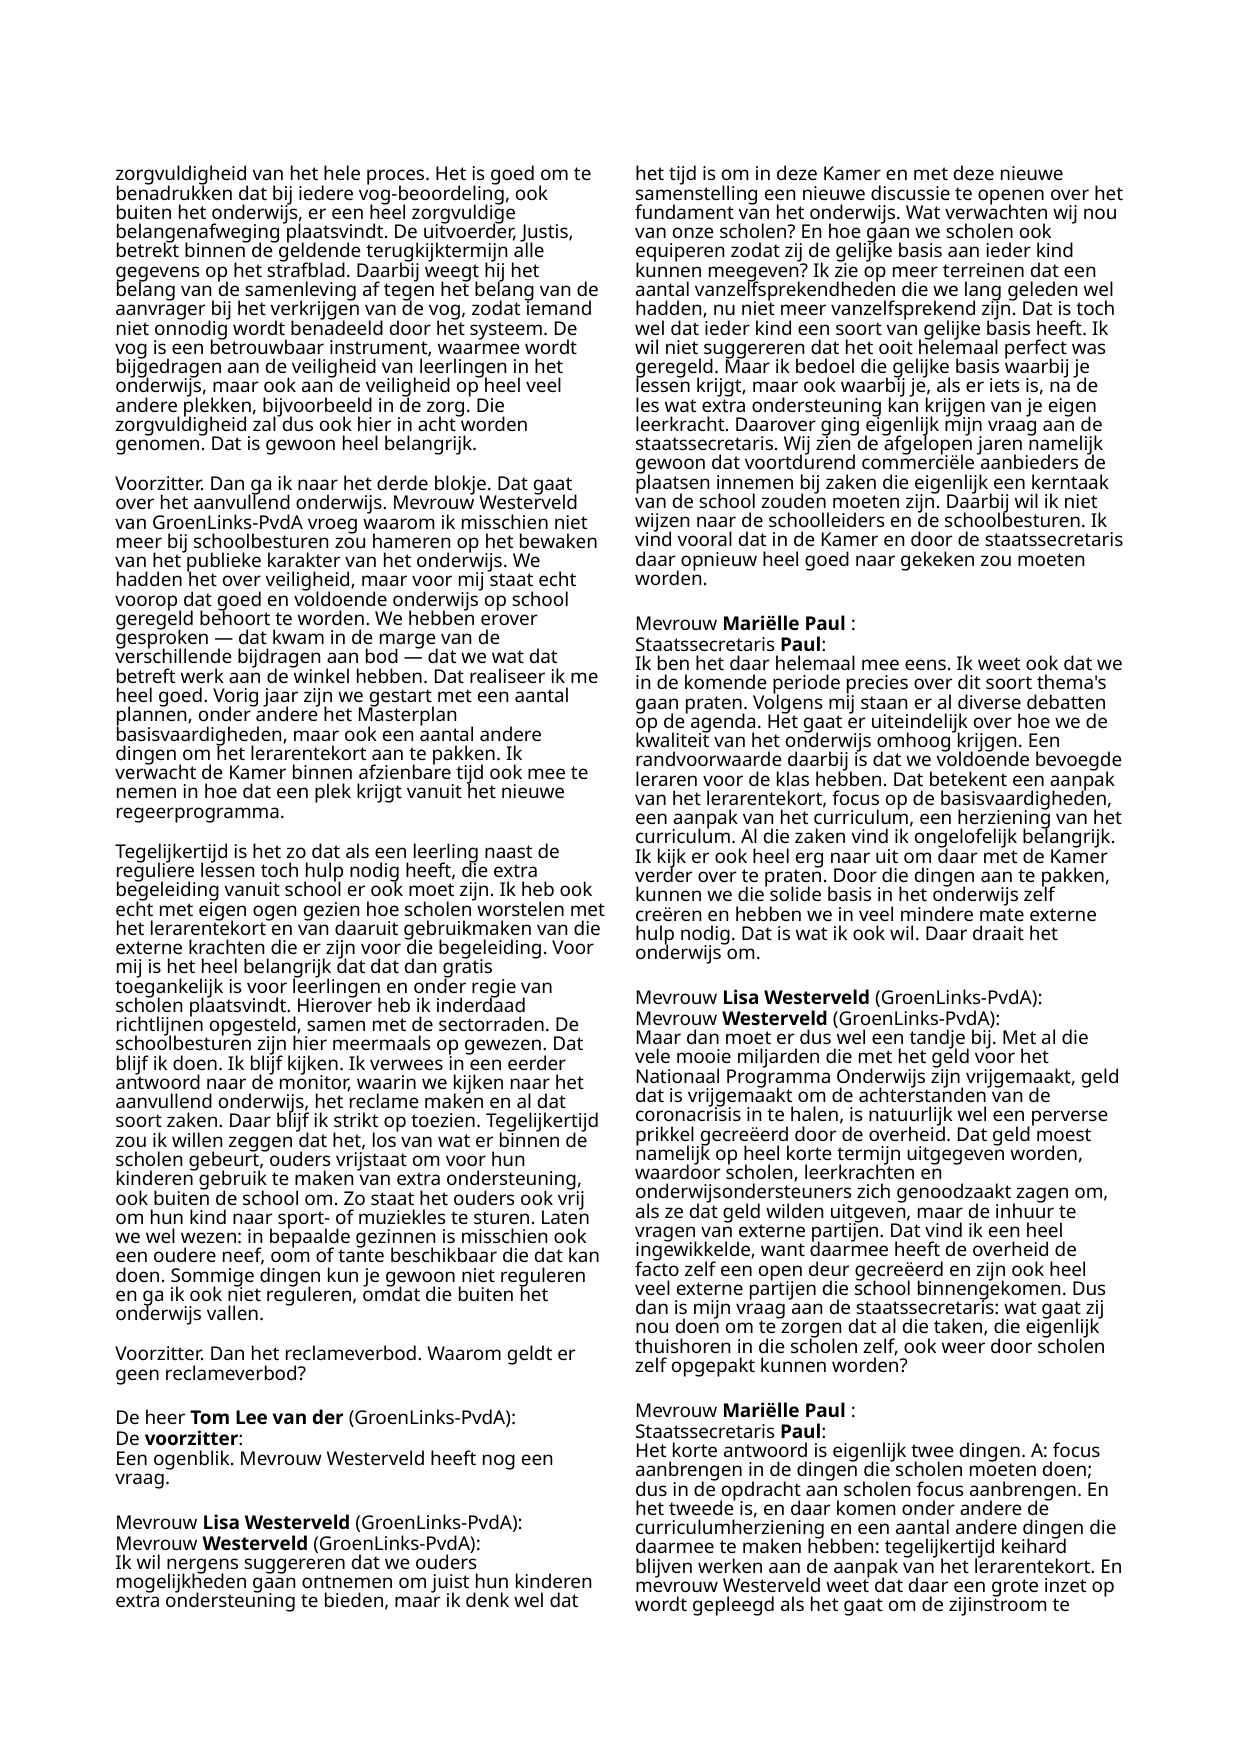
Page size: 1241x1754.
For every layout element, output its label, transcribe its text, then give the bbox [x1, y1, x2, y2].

text Staatssecretaris Paul: [635, 1423, 1125, 1442]
text Maar dan moet er dus wel een tandje bij. Met al die vele mooie miljarden die met het geld voor het Nationaal Programma Onderwijs zijn vrijgemaakt, geld dat is vrijgemaakt om de achterstanden van de coronacrisis in te halen, is natuurlijk wel een perverse prikkel gecreëerd door de overheid. Dat geld moest namelijk op heel korte termijn uitgegeven worden, waardoor scholen, leerkrachten en onderwijsondersteuners zich genoodzaakt zagen om, als ze dat geld wilden uitgeven, maar de inhuur te vragen van externe partijen. Dat vind ik een heel ingewikkelde, want daarmee heeft de overheid de facto zelf een open deur gecreëerd en zijn ook heel veel externe partijen die school binnengekomen. Dus dan is mijn vraag aan de staatssecretaris: wat gaat zij nou doen om te zorgen dat al die taken, die eigenlijk thuishoren in die scholen zelf, ook weer door scholen zelf opgepakt kunnen worden? [635, 1029, 1125, 1376]
text Mevrouw Westerveld (GroenLinks-PvdA): [115, 1535, 605, 1554]
text Een ogenblik. Mevrouw Westerveld heeft nog een vraag. [115, 1449, 605, 1488]
text Mevrouw Lisa Westerveld (GroenLinks-PvdA): [115, 1509, 605, 1535]
text Het korte antwoord is eigenlijk twee dingen. A: focus aanbrengen in de dingen die scholen moeten doen; dus in de opdracht aan scholen focus aanbrengen. En het tweede is, en daar komen onder andere de curriculumherziening en een aantal andere dingen die daarmee te maken hebben: tegelijkertijd keihard blijven werken aan de aanpak van het lerarentekort. En mevrouw Westerveld weet dat daar een grote inzet op wordt gepleegd als het gaat om de zijinstroom te [635, 1442, 1125, 1615]
text Mevrouw Mariëlle Paul : [635, 610, 1125, 636]
text Ik wil nergens suggereren dat we ouders mogelijkheden gaan ontnemen om juist hun kinderen extra ondersteuning te bieden, maar ik denk wel dat [115, 1554, 605, 1612]
text Staatssecretaris Paul: [635, 636, 1125, 655]
text Ik ben het daar helemaal mee eens. Ik weet ook dat we in de komende periode precies over dit soort thema's gaan praten. Volgens mij staan er al diverse debatten op de agenda. Het gaat er uiteindelijk over hoe we de kwaliteit van het onderwijs omhoog krijgen. Een randvoorwaarde daarbij is dat we voldoende bevoegde leraren voor de klas hebben. Dat betekent een aanpak van het lerarentekort, focus op de basisvaardigheden, een aanpak van het curriculum, een herziening van het curriculum. Al die zaken vind ik ongelofelijk belangrijk. Ik kijk er ook heel erg naar uit om daar met de Kamer verder over te praten. Door die dingen aan te pakken, kunnen we die solide basis in het onderwijs zelf creëren en hebben we in veel mindere mate externe hulp nodig. Dat is wat ik ook wil. Daar draait het onderwijs om. [635, 655, 1125, 963]
text Tegelijkertijd is het zo dat als een leerling naast de reguliere lessen toch hulp nodig heeft, die extra begeleiding vanuit school er ook moet zijn. Ik heb ook echt met eigen ogen gezien hoe scholen worstelen met het lerarentekort en van daaruit gebruikmaken van die externe krachten die er zijn voor die begeleiding. Voor mij is het heel belangrijk dat dat dan gratis toegankelijk is voor leerlingen en onder regie van scholen plaatsvindt. Hierover heb ik inderdaad richtlijnen opgesteld, samen met de sectorraden. De schoolbesturen zijn hier meermaals op gewezen. Dat blijf ik doen. Ik blijf kijken. Ik verwees in een eerder antwoord naar de monitor, waarin we kijken naar het aanvullend onderwijs, het reclame maken en al dat soort zaken. Daar blijf ik strikt op toezien. Tegelijkertijd zou ik willen zeggen dat het, los van wat er binnen de scholen gebeurt, ouders vrijstaat om voor hun kinderen gebruik te maken van extra ondersteuning, ook buiten de school om. Zo staat het ouders ook vrij om hun kind naar sport- of muziekles te sturen. Laten we wel wezen: in bepaalde gezinnen is misschien ook een oudere neef, oom of tante beschikbaar die dat kan doen. Sommige dingen kun je gewoon niet reguleren en ga ik ook niet reguleren, omdat die buiten het onderwijs vallen. [115, 843, 605, 1324]
text Voorzitter. Dan ga ik naar het derde blokje. Dat gaat over het aanvullend onderwijs. Mevrouw Westerveld van GroenLinks-PvdA vroeg waarom ik misschien niet meer bij schoolbesturen zou hameren op het bewaken van het publieke karakter van het onderwijs. We hadden het over veiligheid, maar voor mij staat echt voorop dat goed en voldoende onderwijs op school geregeld behoort te worden. We hebben erover gesproken — dat kwam in de marge van de verschillende bijdragen aan bod — dat we wat dat betreft werk aan de winkel hebben. Dat realiseer ik me heel goed. Vorig jaar zijn we gestart met een aantal plannen, onder andere het Masterplan basisvaardigheden, maar ook een aantal andere dingen om het lerarentekort aan te pakken. Ik verwacht de Kamer binnen afzienbare tijd ook mee te nemen in hoe dat een plek krijgt vanuit het nieuwe regeerprogramma. [115, 475, 605, 822]
text De voorzitter: [115, 1430, 605, 1449]
text Voorzitter. Dan het reclameverbod. Waarom geldt er geen reclameverbod? [115, 1345, 605, 1384]
text Mevrouw Westerveld (GroenLinks-PvdA): [635, 1010, 1125, 1029]
text Mevrouw Lisa Westerveld (GroenLinks-PvdA): [635, 984, 1125, 1010]
text Mevrouw Mariëlle Paul : [635, 1397, 1125, 1423]
text zorgvuldigheid van het hele proces. Het is goed om te benadrukken dat bij iedere vog-beoordeling, ook buiten het onderwijs, er een heel zorgvuldige belangenafweging plaatsvindt. De uitvoerder, Justis, betrekt binnen de geldende terugkijktermijn alle gegevens op het strafblad. Daarbij weegt hij het belang van de samenleving af tegen het belang van de aanvrager bij het verkrijgen van de vog, zodat iemand niet onnodig wordt benadeeld door het systeem. De vog is een betrouwbaar instrument, waarmee wordt bijgedragen aan de veiligheid van leerlingen in het onderwijs, maar ook aan de veiligheid op heel veel andere plekken, bijvoorbeeld in de zorg. Die zorgvuldigheid zal dus ook hier in acht worden genomen. Dat is gewoon heel belangrijk. [115, 165, 605, 454]
text het tijd is om in deze Kamer en met deze nieuwe samenstelling een nieuwe discussie te openen over het fundament van het onderwijs. Wat verwachten wij nou van onze scholen? En hoe gaan we scholen ook equiperen zodat zij de gelijke basis aan ieder kind kunnen meegeven? Ik zie op meer terreinen dat een aantal vanzelfsprekendheden die we lang geleden wel hadden, nu niet meer vanzelfsprekend zijn. Dat is toch wel dat ieder kind een soort van gelijke basis heeft. Ik wil niet suggereren dat het ooit helemaal perfect was geregeld. Maar ik bedoel die gelijke basis waarbij je lessen krijgt, maar ook waarbij je, als er iets is, na de les wat extra ondersteuning kan krijgen van je eigen leerkracht. Daarover ging eigenlijk mijn vraag aan de staatssecretaris. Wij zien de afgelopen jaren namelijk gewoon dat voortdurend commerciële aanbieders de plaatsen innemen bij zaken die eigenlijk een kerntaak van de school zouden moeten zijn. Daarbij wil ik niet wijzen naar de schoolleiders en de schoolbesturen. Ik vind vooral dat in de Kamer en door de staatssecretaris daar opnieuw heel goed naar gekeken zou moeten worden. [635, 165, 1125, 589]
text De heer Tom Lee van der (GroenLinks-PvdA): [115, 1404, 605, 1430]
